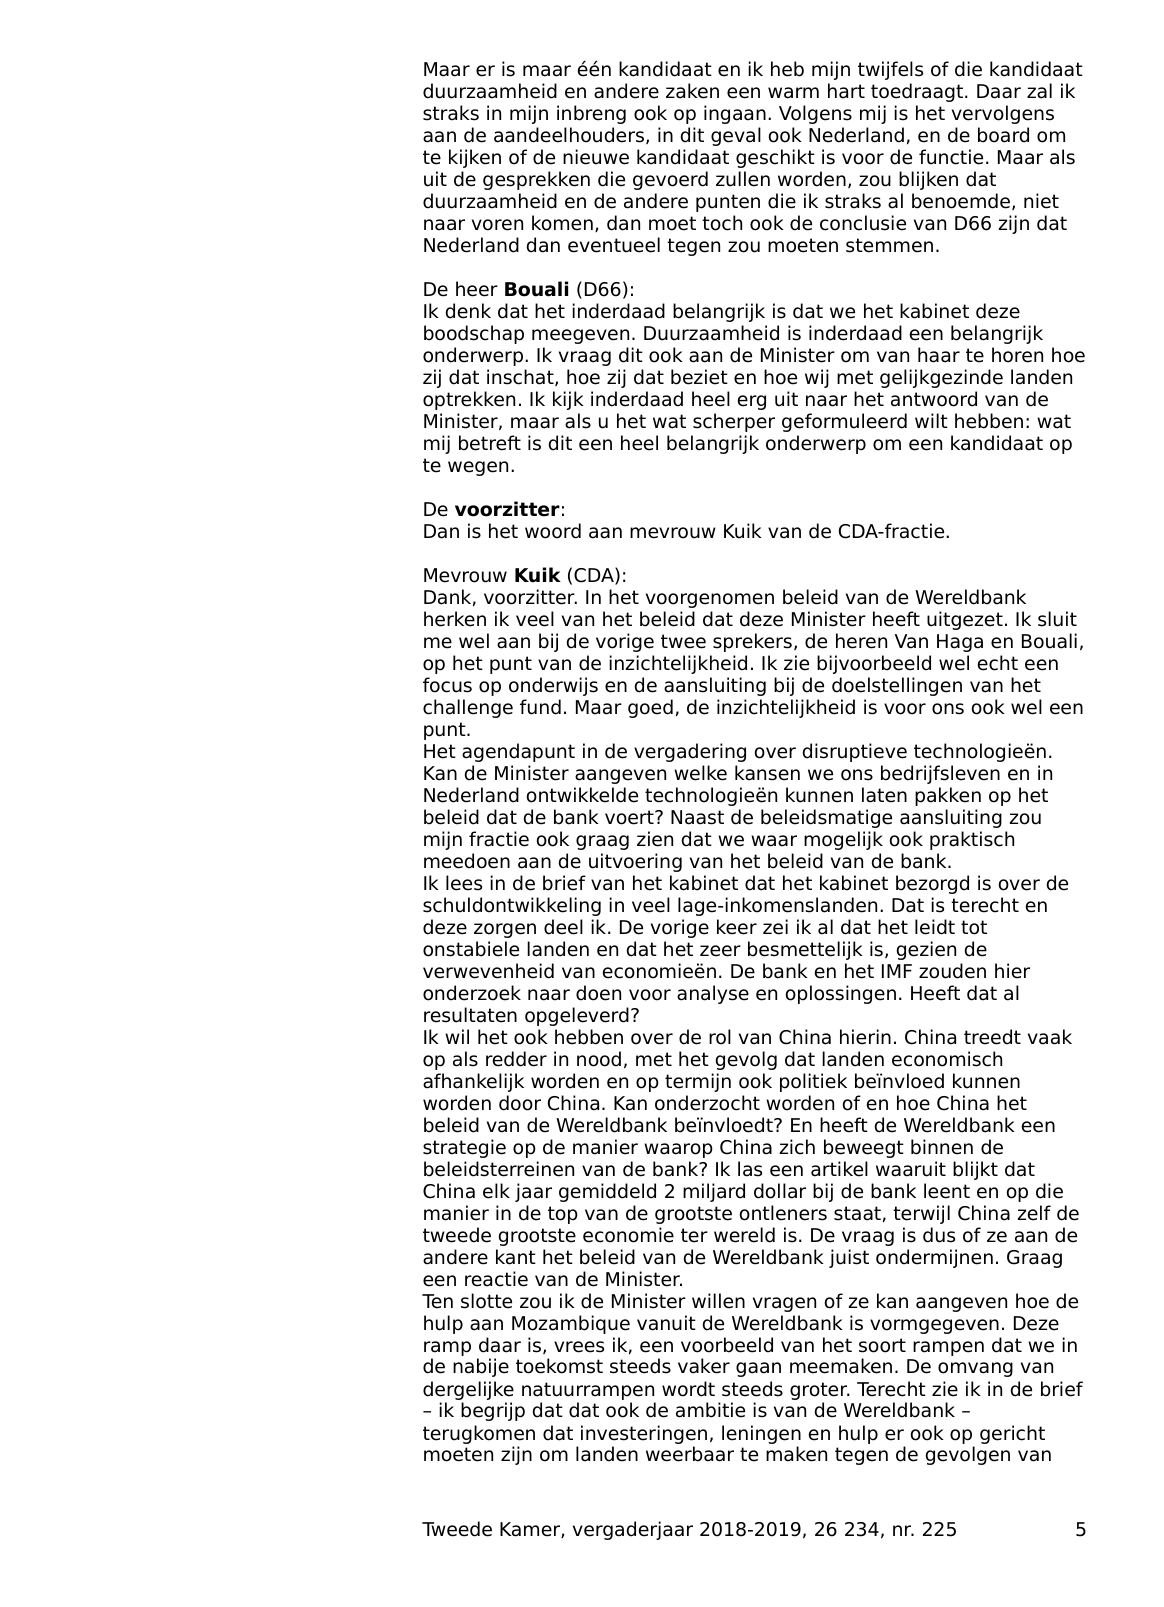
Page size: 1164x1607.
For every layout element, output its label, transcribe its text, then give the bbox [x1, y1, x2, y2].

text De voorzitter: [422, 499, 1087, 521]
text Ten slotte zou ik de Minister willen vragen of ze kan aangeven hoe de hulp aan Mozambique vanuit de Wereldbank is vormgegeven. Deze ramp daar is, vrees ik, een voorbeeld van het soort rampen dat we in de nabije toekomst steeds vaker gaan meemaken. De omvang van dergelijke natuurrampen wordt steeds groter. Terecht zie ik in de brief – ik begrijp dat dat ook de ambitie is van de Wereldbank – terugkomen dat investeringen, leningen en hulp er ook op gericht moeten zijn om landen weerbaar te maken tegen de gevolgen van [422, 1291, 1087, 1466]
text Ik wil het ook hebben over de rol van China hierin. China treedt vaak op als redder in nood, met het gevolg dat landen economisch afhankelijk worden en op termijn ook politiek beïnvloed kunnen worden door China. Kan onderzocht worden of en hoe China het beleid van de Wereldbank beïnvloedt? En heeft de Wereldbank een strategie op de manier waarop China zich beweegt binnen de beleidsterreinen van de bank? Ik las een artikel waaruit blijkt dat China elk jaar gemiddeld 2 miljard dollar bij de bank leent en op die manier in de top van de grootste ontleners staat, terwijl China zelf de tweede grootste economie ter wereld is. De vraag is dus of ze aan de andere kant het beleid van de Wereldbank juist ondermijnen. Graag een reactie van de Minister. [422, 1027, 1087, 1291]
text Ik lees in de brief van het kabinet dat het kabinet bezorgd is over de schuldontwikkeling in veel lage-inkomenslanden. Dat is terecht en deze zorgen deel ik. De vorige keer zei ik al dat het leidt tot onstabiele landen en dat het zeer besmettelijk is, gezien de verwevenheid van economieën. De bank en het IMF zouden hier onderzoek naar doen voor analyse en oplossingen. Heeft dat al resultaten opgeleverd? [422, 873, 1087, 1027]
text Ik denk dat het inderdaad belangrijk is dat we het kabinet deze boodschap meegeven. Duurzaamheid is inderdaad een belangrijk onderwerp. Ik vraag dit ook aan de Minister om van haar te horen hoe zij dat inschat, hoe zij dat beziet en hoe wij met gelijkgezinde landen optrekken. Ik kijk inderdaad heel erg uit naar het antwoord van de Minister, maar als u het wat scherper geformuleerd wilt hebben: wat mij betreft is dit een heel belangrijk onderwerp om een kandidaat op te wegen. [422, 301, 1087, 477]
text Dank, voorzitter. In het voorgenomen beleid van de Wereldbank herken ik veel van het beleid dat deze Minister heeft uitgezet. Ik sluit me wel aan bij de vorige twee sprekers, de heren Van Haga en Bouali, op het punt van de inzichtelijkheid. Ik zie bijvoorbeeld wel echt een focus op onderwijs en de aansluiting bij de doelstellingen van het challenge fund. Maar goed, de inzichtelijkheid is voor ons ook wel een punt. [422, 587, 1087, 741]
text Het agendapunt in de vergadering over disruptieve technologieën. Kan de Minister aangeven welke kansen we ons bedrijfsleven en in Nederland ontwikkelde technologieën kunnen laten pakken op het beleid dat de bank voert? Naast de beleidsmatige aansluiting zou mijn fractie ook graag zien dat we waar mogelijk ook praktisch meedoen aan de uitvoering van het beleid van de bank. [422, 741, 1087, 873]
text Dan is het woord aan mevrouw Kuik van de CDA-fractie. [422, 521, 1087, 543]
text Maar er is maar één kandidaat en ik heb mijn twijfels of die kandidaat duurzaamheid en andere zaken een warm hart toedraagt. Daar zal ik straks in mijn inbreng ook op ingaan. Volgens mij is het vervolgens aan de aandeelhouders, in dit geval ook Nederland, en de board om te kijken of de nieuwe kandidaat geschikt is voor de functie. Maar als uit de gesprekken die gevoerd zullen worden, zou blijken dat duurzaamheid en de andere punten die ik straks al benoemde, niet naar voren komen, dan moet toch ook de conclusie van D66 zijn dat Nederland dan eventueel tegen zou moeten stemmen. [422, 59, 1087, 257]
text De heer Bouali (D66): [422, 279, 1087, 301]
text Mevrouw Kuik (CDA): [422, 565, 1087, 587]
